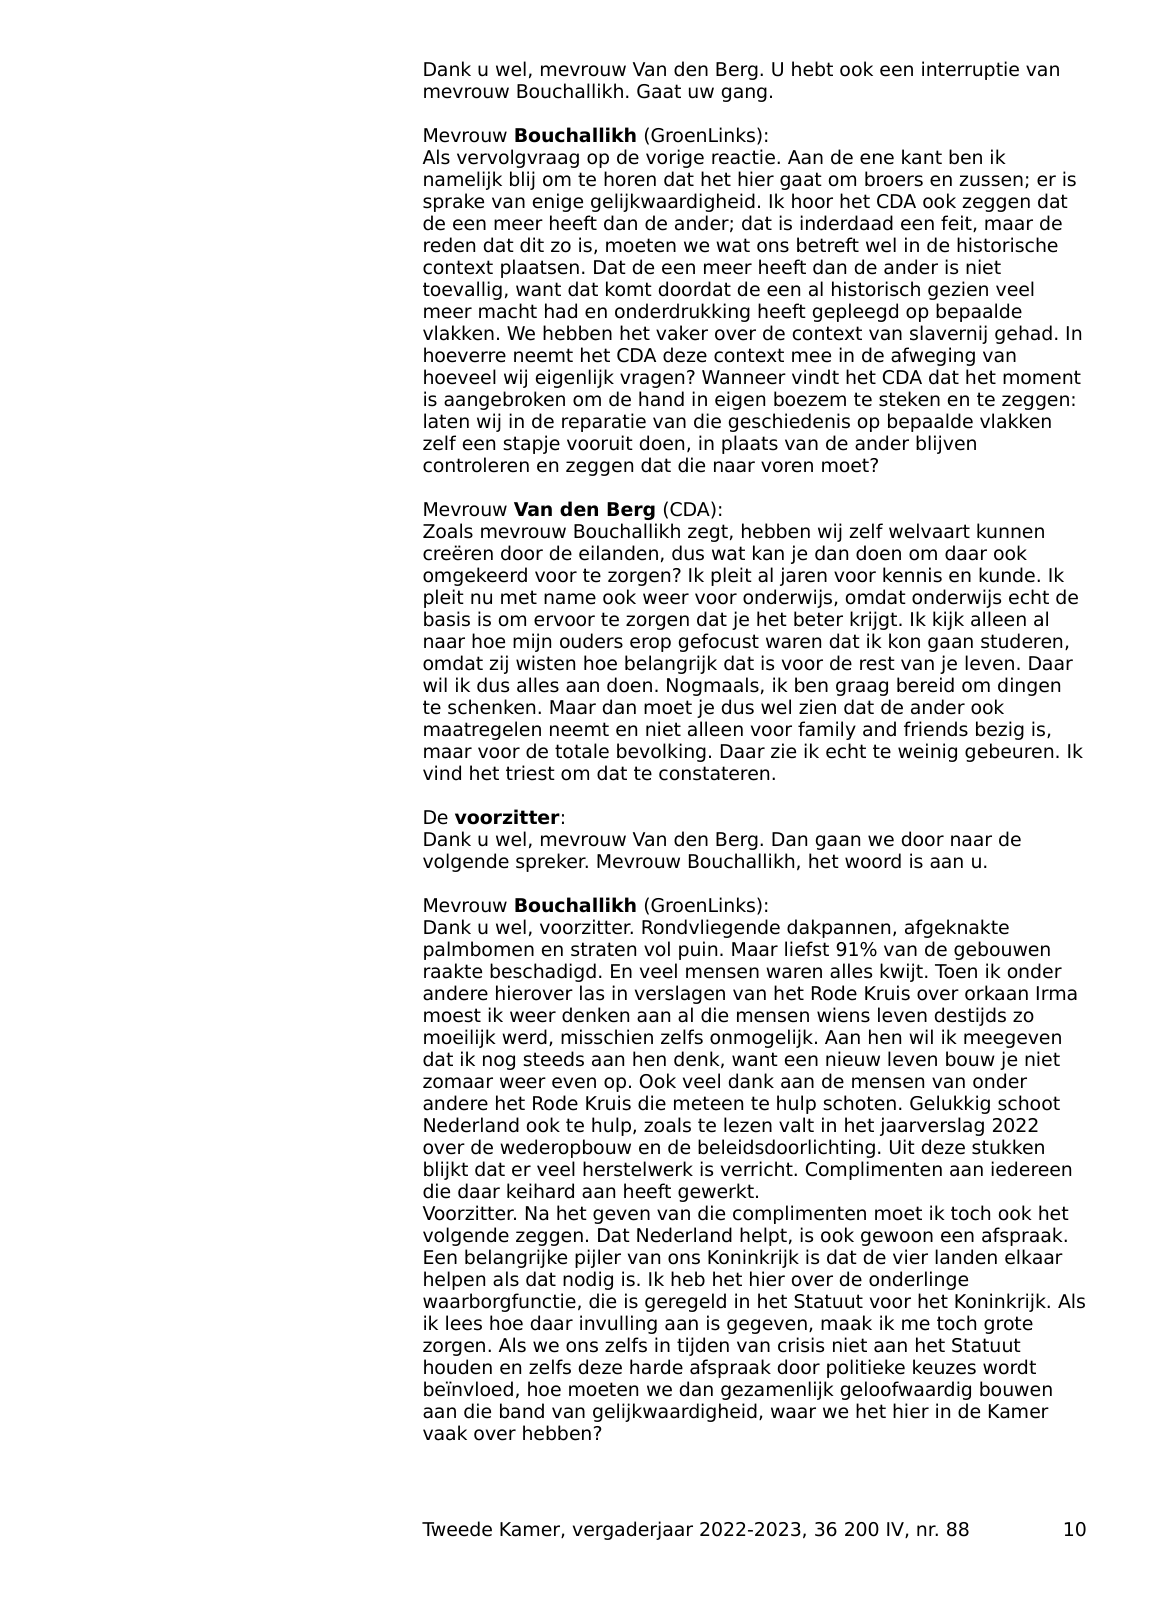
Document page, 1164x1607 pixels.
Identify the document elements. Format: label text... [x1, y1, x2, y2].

text Mevrouw Bouchallikh (GroenLinks): [422, 895, 1087, 917]
text Dank u wel, mevrouw Van den Berg. U hebt ook een interruptie van mevrouw Bouchallikh. Gaat uw gang. [422, 59, 1087, 103]
text Mevrouw Bouchallikh (GroenLinks): [422, 125, 1087, 147]
text Zoals mevrouw Bouchallikh zegt, hebben wij zelf welvaart kunnen creëren door de eilanden, dus wat kan je dan doen om daar ook omgekeerd voor te zorgen? Ik pleit al jaren voor kennis en kunde. Ik pleit nu met name ook weer voor onderwijs, omdat onderwijs echt de basis is om ervoor te zorgen dat je het beter krijgt. Ik kijk alleen al naar hoe mijn ouders erop gefocust waren dat ik kon gaan studeren, omdat zij wisten hoe belangrijk dat is voor de rest van je leven. Daar wil ik dus alles aan doen. Nogmaals, ik ben graag bereid om dingen te schenken. Maar dan moet je dus wel zien dat de ander ook maatregelen neemt en niet alleen voor family and friends bezig is, maar voor de totale bevolking. Daar zie ik echt te weinig gebeuren. Ik vind het triest om dat te constateren. [422, 521, 1087, 785]
text Dank u wel, mevrouw Van den Berg. Dan gaan we door naar de volgende spreker. Mevrouw Bouchallikh, het woord is aan u. [422, 829, 1087, 873]
text Voorzitter. Na het geven van die complimenten moet ik toch ook het volgende zeggen. Dat Nederland helpt, is ook gewoon een afspraak. Een belangrijke pijler van ons Koninkrijk is dat de vier landen elkaar helpen als dat nodig is. Ik heb het hier over de onderlinge waarborgfunctie, die is geregeld in het Statuut voor het Koninkrijk. Als ik lees hoe daar invulling aan is gegeven, maak ik me toch grote zorgen. Als we ons zelfs in tijden van crisis niet aan het Statuut houden en zelfs deze harde afspraak door politieke keuzes wordt beïnvloed, hoe moeten we dan gezamenlijk geloofwaardig bouwen aan die band van gelijkwaardigheid, waar we het hier in de Kamer vaak over hebben? [422, 1203, 1087, 1444]
text Als vervolgvraag op de vorige reactie. Aan de ene kant ben ik namelijk blij om te horen dat het hier gaat om broers en zussen; er is sprake van enige gelijkwaardigheid. Ik hoor het CDA ook zeggen dat de een meer heeft dan de ander; dat is inderdaad een feit, maar de reden dat dit zo is, moeten we wat ons betreft wel in de historische context plaatsen. Dat de een meer heeft dan de ander is niet toevallig, want dat komt doordat de een al historisch gezien veel meer macht had en onderdrukking heeft gepleegd op bepaalde vlakken. We hebben het vaker over de context van slavernij gehad. In hoeverre neemt het CDA deze context mee in de afweging van hoeveel wij eigenlijk vragen? Wanneer vindt het CDA dat het moment is aangebroken om de hand in eigen boezem te steken en te zeggen: laten wij in de reparatie van die geschiedenis op bepaalde vlakken zelf een stapje vooruit doen, in plaats van de ander blijven controleren en zeggen dat die naar voren moet? [422, 147, 1087, 477]
text Dank u wel, voorzitter. Rondvliegende dakpannen, afgeknakte palmbomen en straten vol puin. Maar liefst 91% van de gebouwen raakte beschadigd. En veel mensen waren alles kwijt. Toen ik onder andere hierover las in verslagen van het Rode Kruis over orkaan Irma moest ik weer denken aan al die mensen wiens leven destijds zo moeilijk werd, misschien zelfs onmogelijk. Aan hen wil ik meegeven dat ik nog steeds aan hen denk, want een nieuw leven bouw je niet zomaar weer even op. Ook veel dank aan de mensen van onder andere het Rode Kruis die meteen te hulp schoten. Gelukkig schoot Nederland ook te hulp, zoals te lezen valt in het jaarverslag 2022 over de wederopbouw en de beleidsdoorlichting. Uit deze stukken blijkt dat er veel herstelwerk is verricht. Complimenten aan iedereen die daar keihard aan heeft gewerkt. [422, 917, 1087, 1203]
text De voorzitter: [422, 807, 1087, 829]
text Mevrouw Van den Berg (CDA): [422, 499, 1087, 521]
